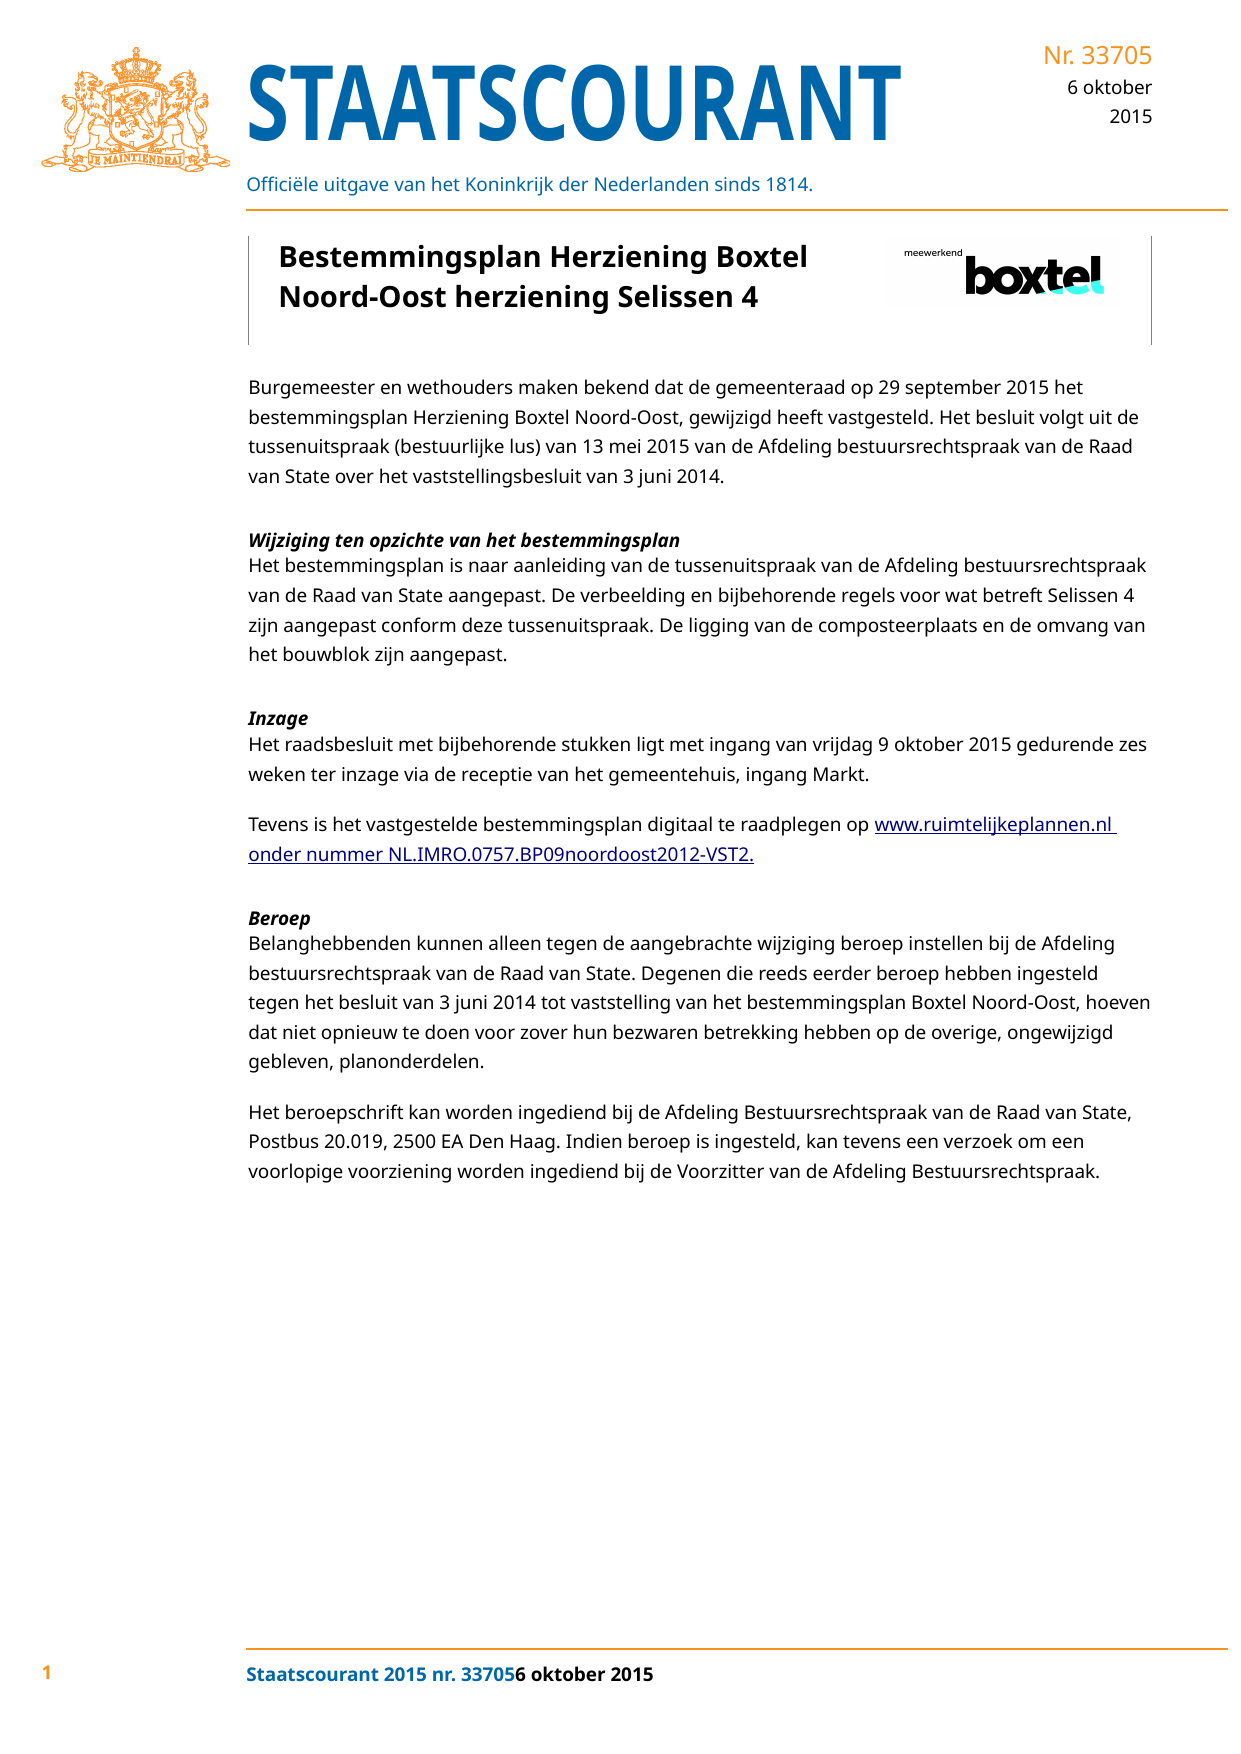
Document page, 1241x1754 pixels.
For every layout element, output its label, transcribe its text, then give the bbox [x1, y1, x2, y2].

table_header [850, 236, 1151, 345]
text Het beroepschrift kan worden ingediend bij de Afdeling Bestuursrechtspraak van de Raad van State, Postbus 20.019, 2500 EA Den Haag. Indien beroep is ingesteld, kan tevens een verzoek om een voorlopige voorziening worden ingediend bij de Voorzitter van de Afdeling Bestuursrechtspraak. [248, 1099, 1152, 1184]
text Inzage [248, 705, 1152, 731]
table_header Bestemmingsplan Herziening Boxtel Noord-Oost herziening Selissen 4 [249, 236, 850, 345]
picture [41, 47, 231, 172]
picture [882, 236, 1119, 309]
text Belanghebbenden kunnen alleen tegen de aangebrachte wijziging beroep instellen bij de Afdeling bestuursrechtspraak van de Raad van State. Degenen die reeds eerder beroep hebben ingesteld tegen het besluit van 3 juni 2014 tot vaststelling van het bestemmingsplan Boxtel Noord-Oost, hoeven dat niet opnieuw te doen voor zover hun bezwaren betrekking hebben op de overige, ongewijzigd gebleven, planonderdelen. [248, 930, 1152, 1074]
text Het raadsbesluit met bijbehorende stukken ligt met ingang van vrijdag 9 oktober 2015 gedurende zes weken ter inzage via de receptie van het gemeentehuis, ingang Markt. [248, 731, 1152, 786]
text Burgemeester en wethouders maken bekend dat de gemeenteraad op 29 september 2015 het bestemmingsplan Herziening Boxtel Noord-Oost, gewijzigd heeft vastgesteld. Het besluit volgt uit de tussenuitspraak (bestuurlijke lus) van 13 mei 2015 van de Afdeling bestuursrechtspraak van de Raad van State over het vaststellingsbesluit van 3 juni 2014. [248, 374, 1152, 489]
text Wijziging ten opzichte van het bestemmingsplan [248, 527, 1152, 553]
text Beroep [248, 905, 1152, 930]
text Het bestemmingsplan is naar aanleiding van de tussenuitspraak van de Afdeling bestuursrechtspraak van de Raad van State aangepast. De verbeelding en bijbehorende regels voor wat betreft Selissen 4 zijn aangepast conform deze tussenuitspraak. De ligging van de composteerplaats en de omvang van het bouwblok zijn aangepast. [248, 553, 1152, 667]
text Tevens is het vastgestelde bestemmingsplan digitaal te raadplegen op www.ruimtelijkeplannen.nl onder nummer NL.IMRO.0757.BP09noordoost2012-VST2. [248, 811, 1152, 866]
